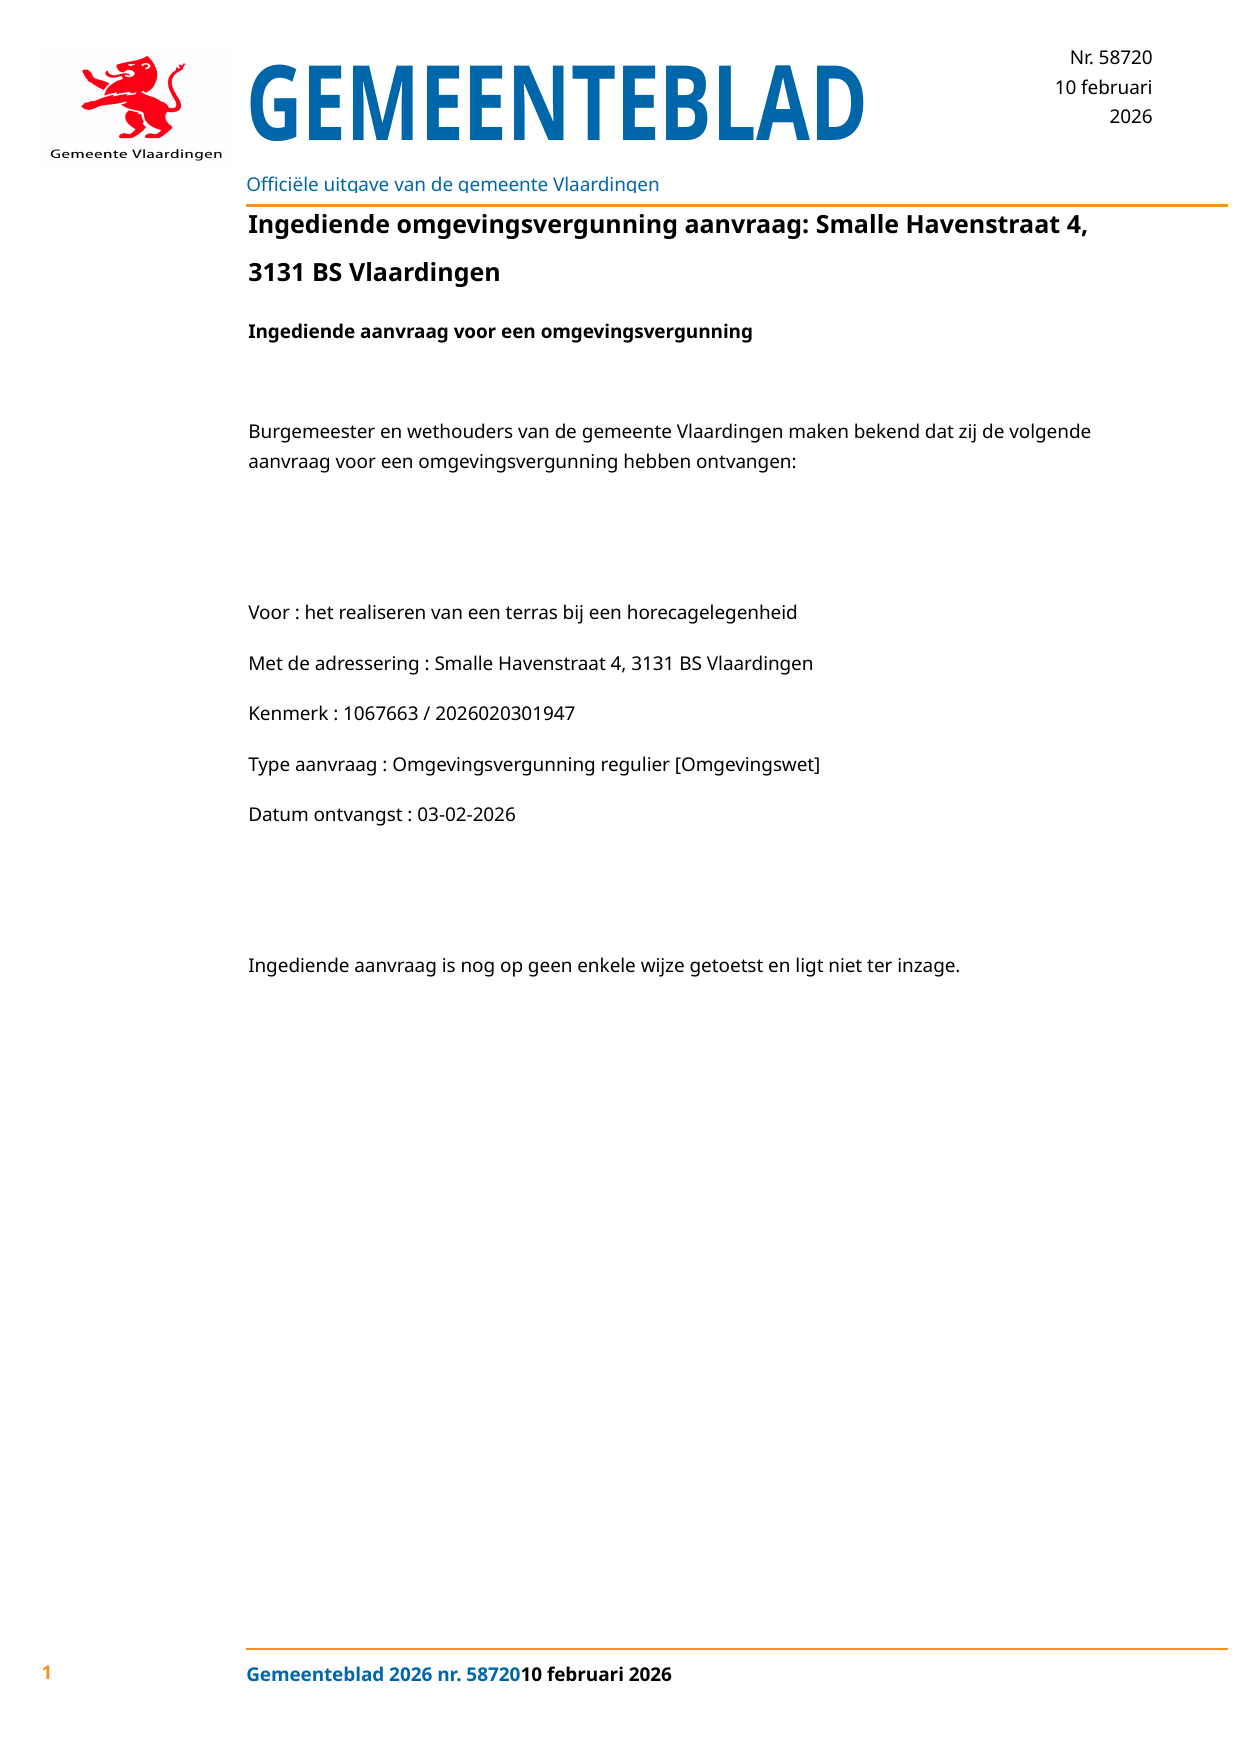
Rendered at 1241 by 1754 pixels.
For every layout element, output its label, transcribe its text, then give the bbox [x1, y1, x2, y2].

text Type aanvraag : Omgevingsvergunning regulier [Omgevingswet] [248, 751, 1152, 777]
text Datum ontvangst : 03-02-2026 [248, 801, 1152, 827]
picture [41, 47, 231, 172]
text Kenmerk : 1067663 / 2026020301947 [248, 700, 1152, 726]
text Burgemeester en wethouders van de gemeente Vlaardingen maken bekend dat zij de volgende aanvraag voor een omgevingsvergunning hebben ontvangen: [248, 419, 1152, 474]
text Ingediende aanvraag voor een omgevingsvergunning [248, 318, 1152, 344]
text Voor : het realiseren van een terras bij een horecagelegenheid [248, 599, 1152, 625]
text Ingediende aanvraag is nog op geen enkele wijze getoetst en ligt niet ter inzage. [248, 952, 1152, 978]
text Met de adressering : Smalle Havenstraat 4, 3131 BS Vlaardingen [248, 650, 1152, 676]
text Ingediende omgevingsvergunning aanvraag: Smalle Havenstraat 4, 3131 BS Vlaardingen [248, 207, 1152, 288]
